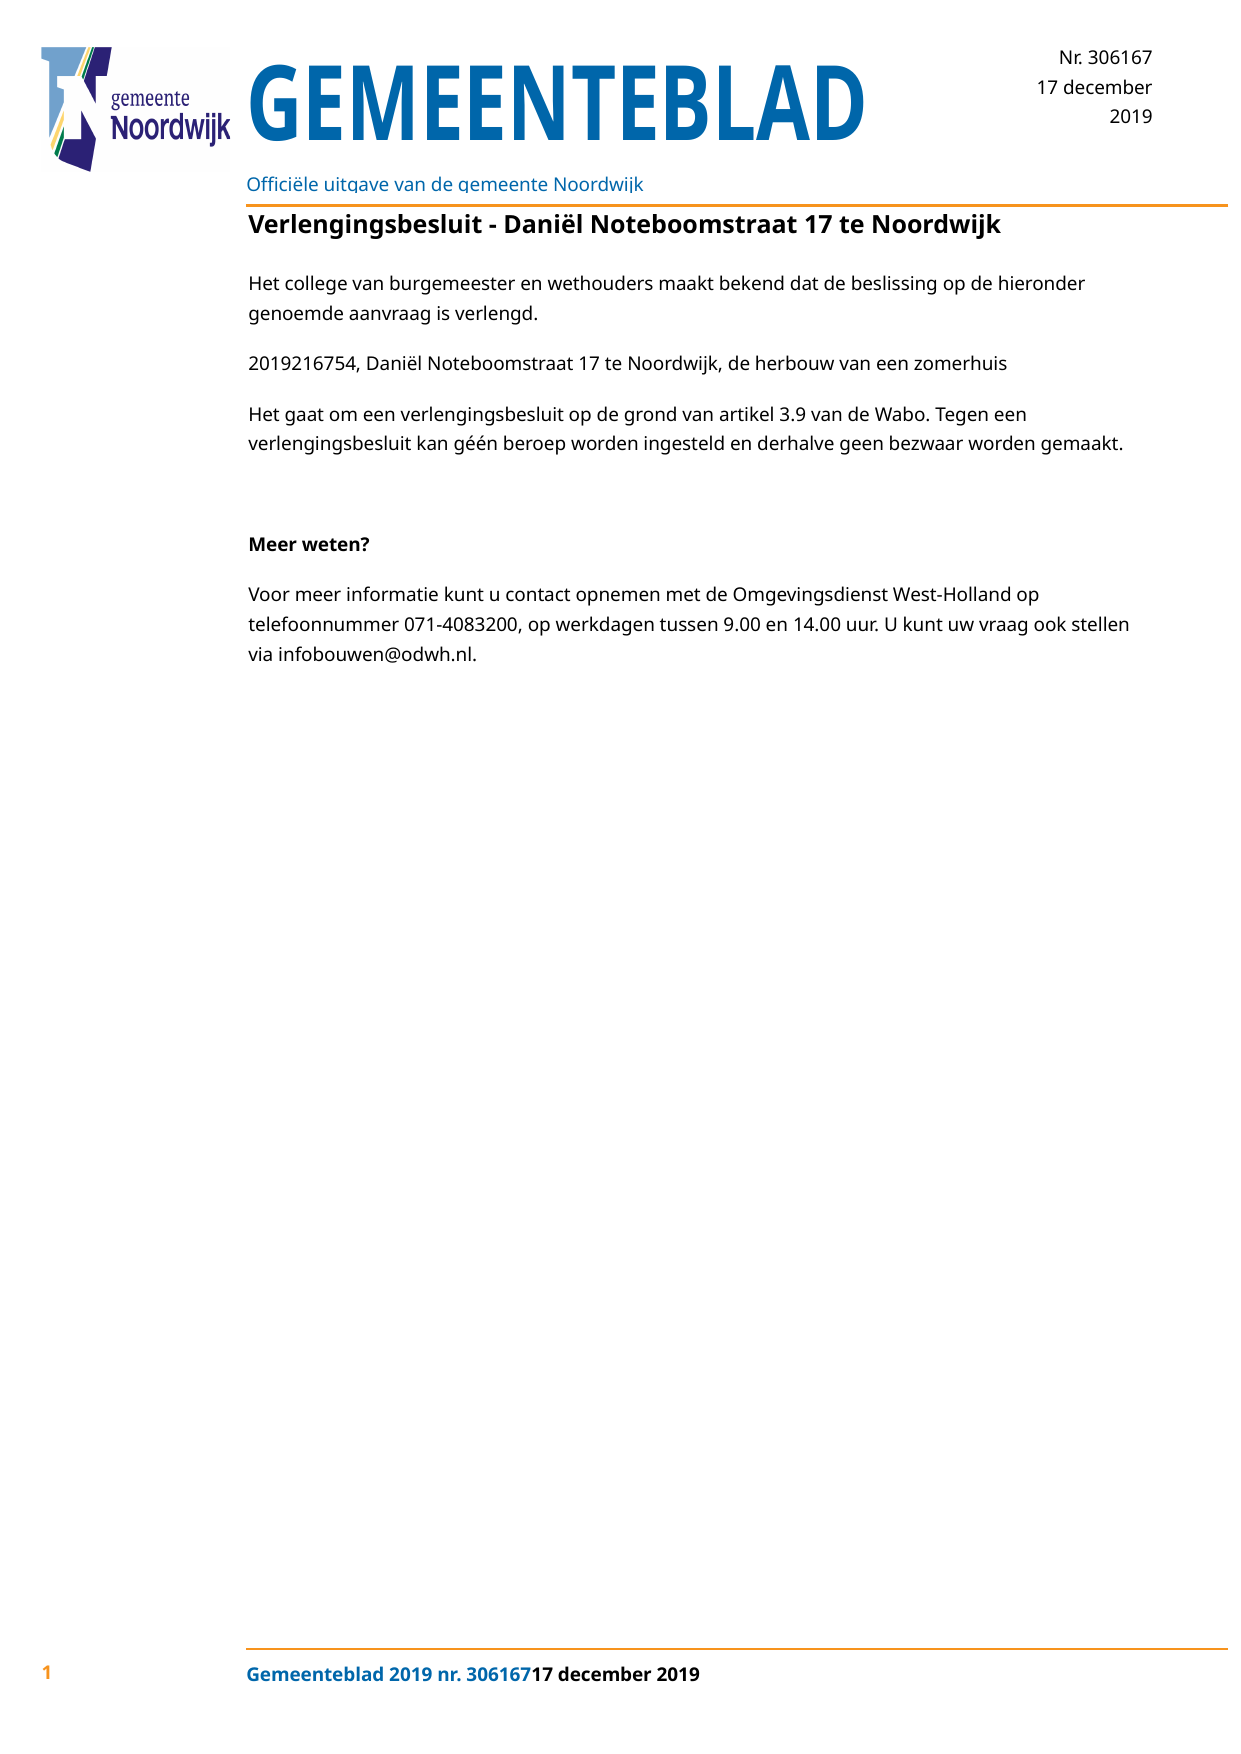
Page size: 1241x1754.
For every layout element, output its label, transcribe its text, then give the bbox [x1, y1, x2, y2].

text Voor meer informatie kunt u contact opnemen met de Omgevingsdienst West-Holland op telefoonnummer 071-4083200, op werkdagen tussen 9.00 en 14.00 uur. U kunt uw vraag ook stellen via infobouwen@odwh.nl. [248, 582, 1152, 666]
text Het college van burgemeester en wethouders maakt bekend dat de beslissing op de hieronder genoemde aanvraag is verlengd. [248, 270, 1152, 326]
text Het gaat om een verlengingsbesluit op de grond van artikel 3.9 van de Wabo. Tegen een verlengingsbesluit kan géén beroep worden ingesteld en derhalve geen bezwaar worden gemaakt. [248, 401, 1152, 456]
text Meer weten? [248, 531, 1152, 557]
text 2019216754, Daniël Noteboomstraat 17 te Noordwijk, de herbouw van een zomerhuis [248, 350, 1152, 376]
text Verlengingsbesluit - Daniël Noteboomstraat 17 te Noordwijk [248, 207, 1152, 241]
picture [41, 47, 231, 172]
